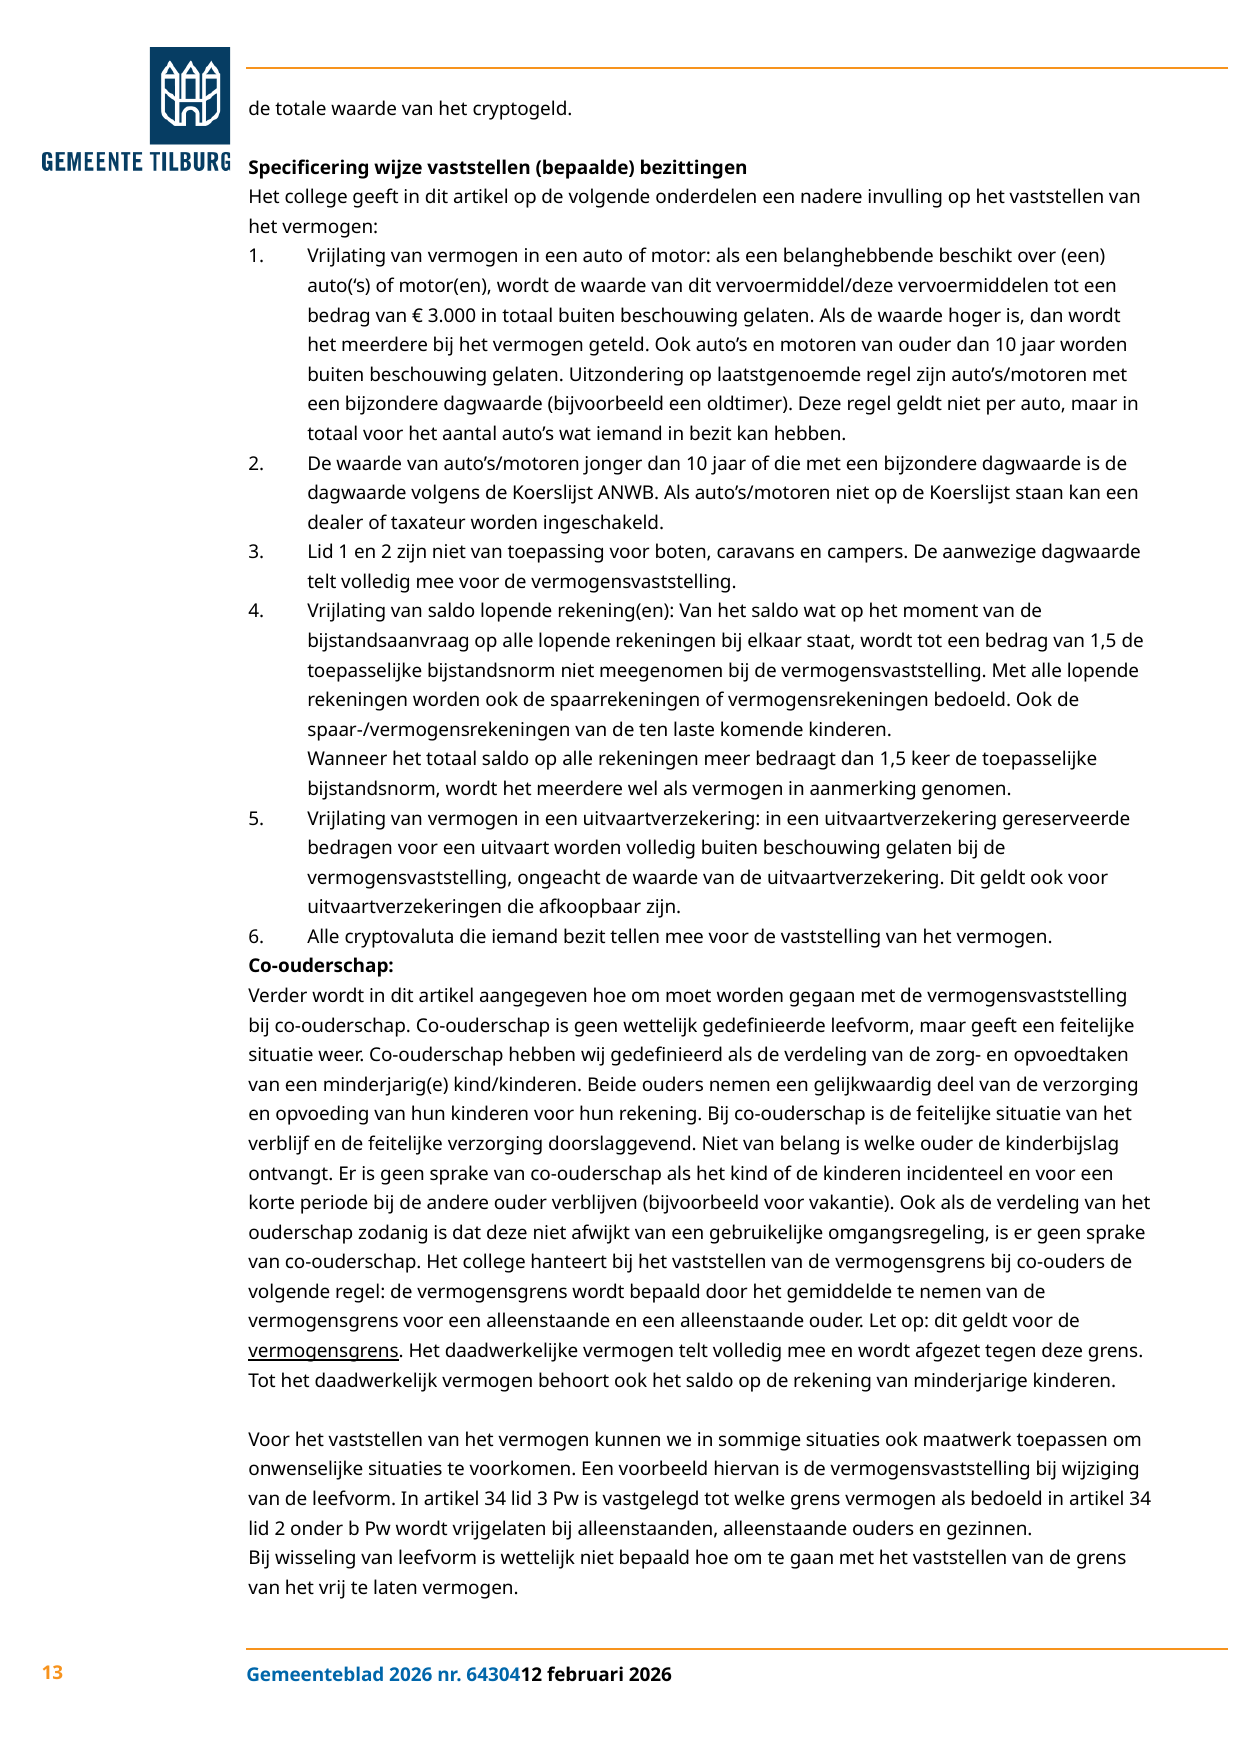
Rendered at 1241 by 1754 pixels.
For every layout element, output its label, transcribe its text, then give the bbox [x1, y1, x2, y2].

list Lid 1 en 2 zijn niet van toepassing voor boten, caravans en campers. De aanwezige dagwaarde telt volledig mee voor de vermogensvaststelling. [248, 538, 1152, 594]
text Co-ouderschap: [248, 953, 1152, 978]
list Wanneer het totaal saldo op alle rekeningen meer bedraagt dan 1,5 keer de toepasselijke bijstandsnorm, wordt het meerdere wel als vermogen in aanmerking genomen. [248, 746, 1152, 801]
text Bij wisseling van leefvorm is wettelijk niet bepaald hoe om te gaan met het vaststellen van de grens van het vrij te laten vermogen. [248, 1544, 1152, 1600]
list Vrijlating van saldo lopende rekening(en): Van het saldo wat op het moment van de bijstandsaanvraag op alle lopende rekeningen bij elkaar staat, wordt tot een bedrag van 1,5 de toepasselijke bijstandsnorm niet meegenomen bij de vermogensvaststelling. Met alle lopende rekeningen worden ook de spaarrekeningen of vermogensrekeningen bedoeld. Ook de spaar-/vermogensrekeningen van de ten laste komende kinderen. [248, 598, 1152, 742]
text Het college geeft in dit artikel op de volgende onderdelen een nadere invulling op het vaststellen van het vermogen: [248, 183, 1152, 239]
text de totale waarde van het cryptogeld. [248, 95, 1152, 121]
list Vrijlating van vermogen in een auto of motor: als een belanghebbende beschikt over (een) auto(‘s) of motor(en), wordt de waarde van dit vervoermiddel/deze vervoermiddelen tot een bedrag van € 3.000 in totaal buiten beschouwing gelaten. Als de waarde hoger is, dan wordt het meerdere bij het vermogen geteld. Ook auto’s en motoren van ouder dan 10 jaar worden buiten beschouwing gelaten. Uitzondering op laatstgenoemde regel zijn auto’s/motoren met een bijzondere dagwaarde (bijvoorbeeld een oldtimer). Deze regel geldt niet per auto, maar in totaal voor het aantal auto’s wat iemand in bezit kan hebben. [248, 243, 1152, 446]
text Voor het vaststellen van het vermogen kunnen we in sommige situaties ook maatwerk toepassen om onwenselijke situaties te voorkomen. Een voorbeeld hiervan is de vermogensvaststelling bij wijziging van de leefvorm. In artikel 34 lid 3 Pw is vastgelegd tot welke grens vermogen als bedoeld in artikel 34 lid 2 onder b Pw wordt vrijgelaten bij alleenstaanden, alleenstaande ouders en gezinnen. [248, 1426, 1152, 1541]
picture [41, 47, 231, 172]
text Verder wordt in dit artikel aangegeven hoe om moet worden gegaan met de vermogensvaststelling bij co-ouderschap. Co-ouderschap is geen wettelijk gedefinieerde leefvorm, maar geeft een feitelijke situatie weer. Co-ouderschap hebben wij gedefinieerd als de verdeling van de zorg- en opvoedtaken van een minderjarig(e) kind/kinderen. Beide ouders nemen een gelijkwaardig deel van de verzorging en opvoeding van hun kinderen voor hun rekening. Bij co-ouderschap is de feitelijke situatie van het verblijf en de feitelijke verzorging doorslaggevend. Niet van belang is welke ouder de kinderbijslag ontvangt. Er is geen sprake van co-ouderschap als het kind of de kinderen incidenteel en voor een korte periode bij de andere ouder verblijven (bijvoorbeeld voor vakantie). Ook als de verdeling van het ouderschap zodanig is dat deze niet afwijkt van een gebruikelijke omgangsregeling, is er geen sprake van co-ouderschap. Het college hanteert bij het vaststellen van de vermogensgrens bij co-ouders de volgende regel: de vermogensgrens wordt bepaald door het gemiddelde te nemen van de vermogensgrens voor een alleenstaande en een alleenstaande ouder. Let op: dit geldt voor de vermogensgrens. Het daadwerkelijke vermogen telt volledig mee en wordt afgezet tegen deze grens. Tot het daadwerkelijk vermogen behoort ook het saldo op de rekening van minderjarige kinderen. [248, 982, 1152, 1393]
text Specificering wijze vaststellen (bepaalde) bezittingen [248, 154, 1152, 180]
list Vrijlating van vermogen in een uitvaartverzekering: in een uitvaartverzekering gereserveerde bedragen voor een uitvaart worden volledig buiten beschouwing gelaten bij de vermogensvaststelling, ongeacht de waarde van de uitvaartverzekering. Dit geldt ook voor uitvaartverzekeringen die afkoopbaar zijn. [248, 805, 1152, 919]
list Alle cryptovaluta die iemand bezit tellen mee voor de vaststelling van het vermogen. [248, 923, 1152, 949]
list De waarde van auto’s/motoren jonger dan 10 jaar of die met een bijzondere dagwaarde is de dagwaarde volgens de Koerslijst ANWB. Als auto’s/motoren niet op de Koerslijst staan kan een dealer of taxateur worden ingeschakeld. [248, 450, 1152, 535]
